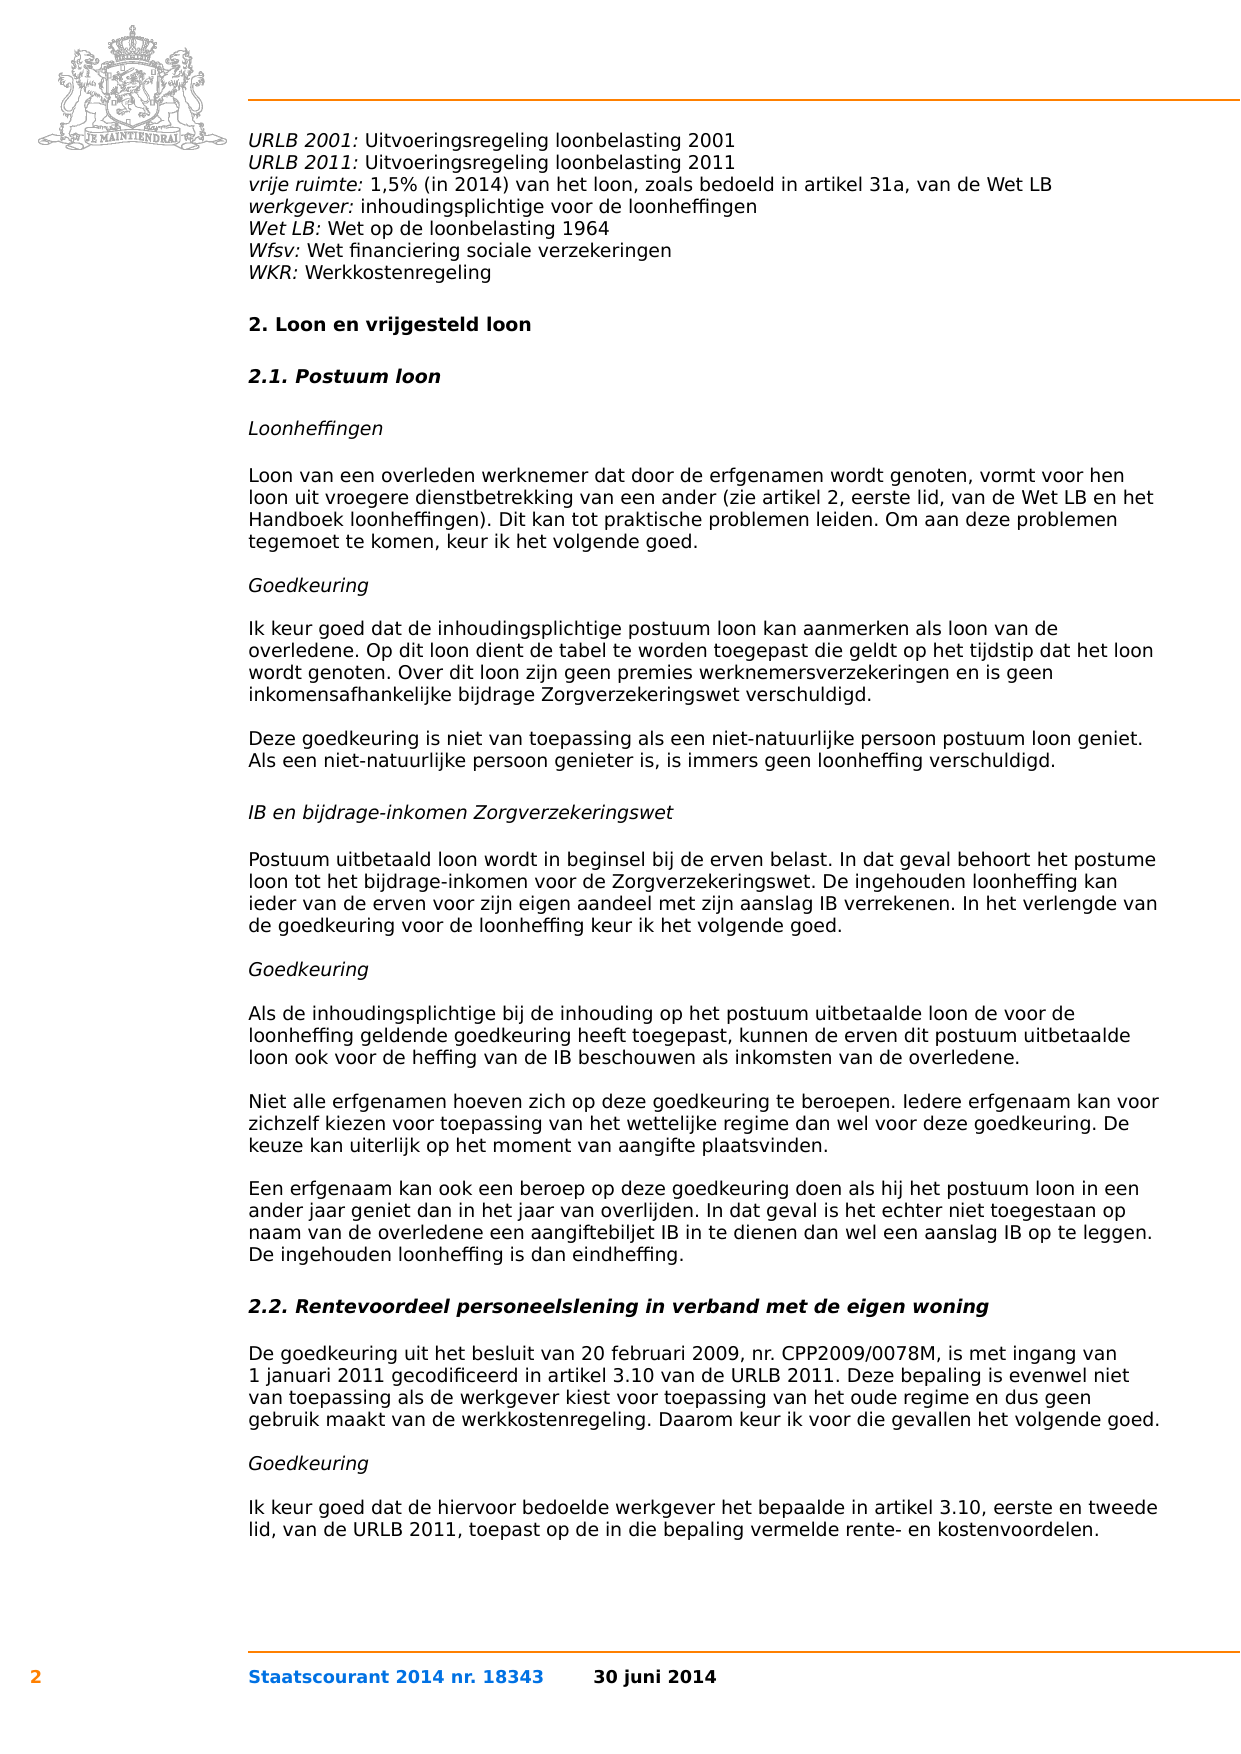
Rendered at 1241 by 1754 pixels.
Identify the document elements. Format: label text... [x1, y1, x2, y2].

subtitle IB en bijdrage-inkomen Zorgverzekeringswet [248, 802, 1163, 824]
text Wfsv: Wet financiering sociale verzekeringen [248, 240, 1163, 262]
text Niet alle erfgenamen hoeven zich op deze goedkeuring te beroepen. Iedere erfgenaam kan voor zichzelf kiezen voor toepassing van het wettelijke regime dan wel voor deze goedkeuring. De keuze kan uiterlijk op het moment van aangifte plaatsvinden. [248, 1091, 1163, 1156]
text URLB 2011: Uitvoeringsregeling loonbelasting 2011 [248, 152, 1163, 174]
subtitle Goedkeuring [248, 1453, 1163, 1475]
text Ik keur goed dat de inhoudingsplichtige postuum loon kan aanmerken als loon van de overledene. Op dit loon dient de tabel te worden toegepast die geldt op het tijdstip dat het loon wordt genoten. Over dit loon zijn geen premies werknemersverzekeringen en is geen inkomensafhankelijke bijdrage Zorgverzekeringswet verschuldigd. [248, 618, 1163, 706]
text Goedkeuring [248, 574, 1163, 596]
subtitle Loonheffingen [248, 418, 1163, 440]
text Een erfgenaam kan ook een beroep op deze goedkeuring doen als hij het postuum loon in een ander jaar geniet dan in het jaar van overlijden. In dat geval is het echter niet toegestaan op naam van de overledene een aangiftebiljet IB in te dienen dan wel een aanslag IB op te leggen. De ingehouden loonheffing is dan eindheffing. [248, 1178, 1163, 1266]
text werkgever: inhoudingsplichtige voor de loonheffingen [248, 196, 1163, 218]
text Deze goedkeuring is niet van toepassing als een niet-natuurlijke persoon postuum loon geniet. Als een niet-natuurlijke persoon genieter is, is immers geen loonheffing verschuldigd. [248, 728, 1163, 772]
text Wet LB: Wet op de loonbelasting 1964 [248, 218, 1163, 240]
subtitle 2.2. Rentevoordeel personeelslening in verband met de eigen woning [248, 1296, 1163, 1318]
subtitle Goedkeuring [248, 959, 1163, 981]
text vrije ruimte: 1,5% (in 2014) van het loon, zoals bedoeld in artikel 31a, van de Wet LB [248, 174, 1163, 196]
subtitle 2. Loon en vrijgesteld loon [248, 314, 1163, 336]
text Als de inhoudingsplichtige bij de inhouding op het postuum uitbetaalde loon de voor de loonheffing geldende goedkeuring heeft toegepast, kunnen de erven dit postuum uitbetaalde loon ook voor de heffing van de IB beschouwen als inkomsten van de overledene. [248, 1003, 1163, 1069]
text De goedkeuring uit het besluit van 20 februari 2009, nr. CPP2009/0078M, is met ingang van 1 januari 2011 gecodificeerd in artikel 3.10 van de URLB 2011. Deze bepaling is evenwel niet van toepassing als de werkgever kiest voor toepassing van het oude regime en dus geen gebruik maakt van de werkkostenregeling. Daarom keur ik voor die gevallen het volgende goed. [248, 1343, 1163, 1431]
text Loon van een overleden werknemer dat door de erfgenamen wordt genoten, vormt voor hen loon uit vroegere dienstbetrekking van een ander (zie artikel 2, eerste lid, van de Wet LB en het Handboek loonheffingen). Dit kan tot praktische problemen leiden. Om aan deze problemen tegemoet te komen, keur ik het volgende goed. [248, 465, 1163, 553]
text Postuum uitbetaald loon wordt in beginsel bij de erven belast. In dat geval behoort het postume loon tot het bijdrage-inkomen voor de Zorgverzekeringswet. De ingehouden loonheffing kan ieder van de erven voor zijn eigen aandeel met zijn aanslag IB verrekenen. In het verlengde van de goedkeuring voor de loonheffing keur ik het volgende goed. [248, 849, 1163, 937]
subtitle 2.1. Postuum loon [248, 366, 1163, 388]
text URLB 2001: Uitvoeringsregeling loonbelasting 2001 [248, 130, 1163, 152]
text Ik keur goed dat de hiervoor bedoelde werkgever het bepaalde in artikel 3.10, eerste en tweede lid, van de URLB 2011, toepast op de in die bepaling vermelde rente- en kostenvoordelen. [248, 1497, 1163, 1541]
picture [38, 25, 227, 150]
text WKR: Werkkostenregeling [248, 262, 1163, 284]
